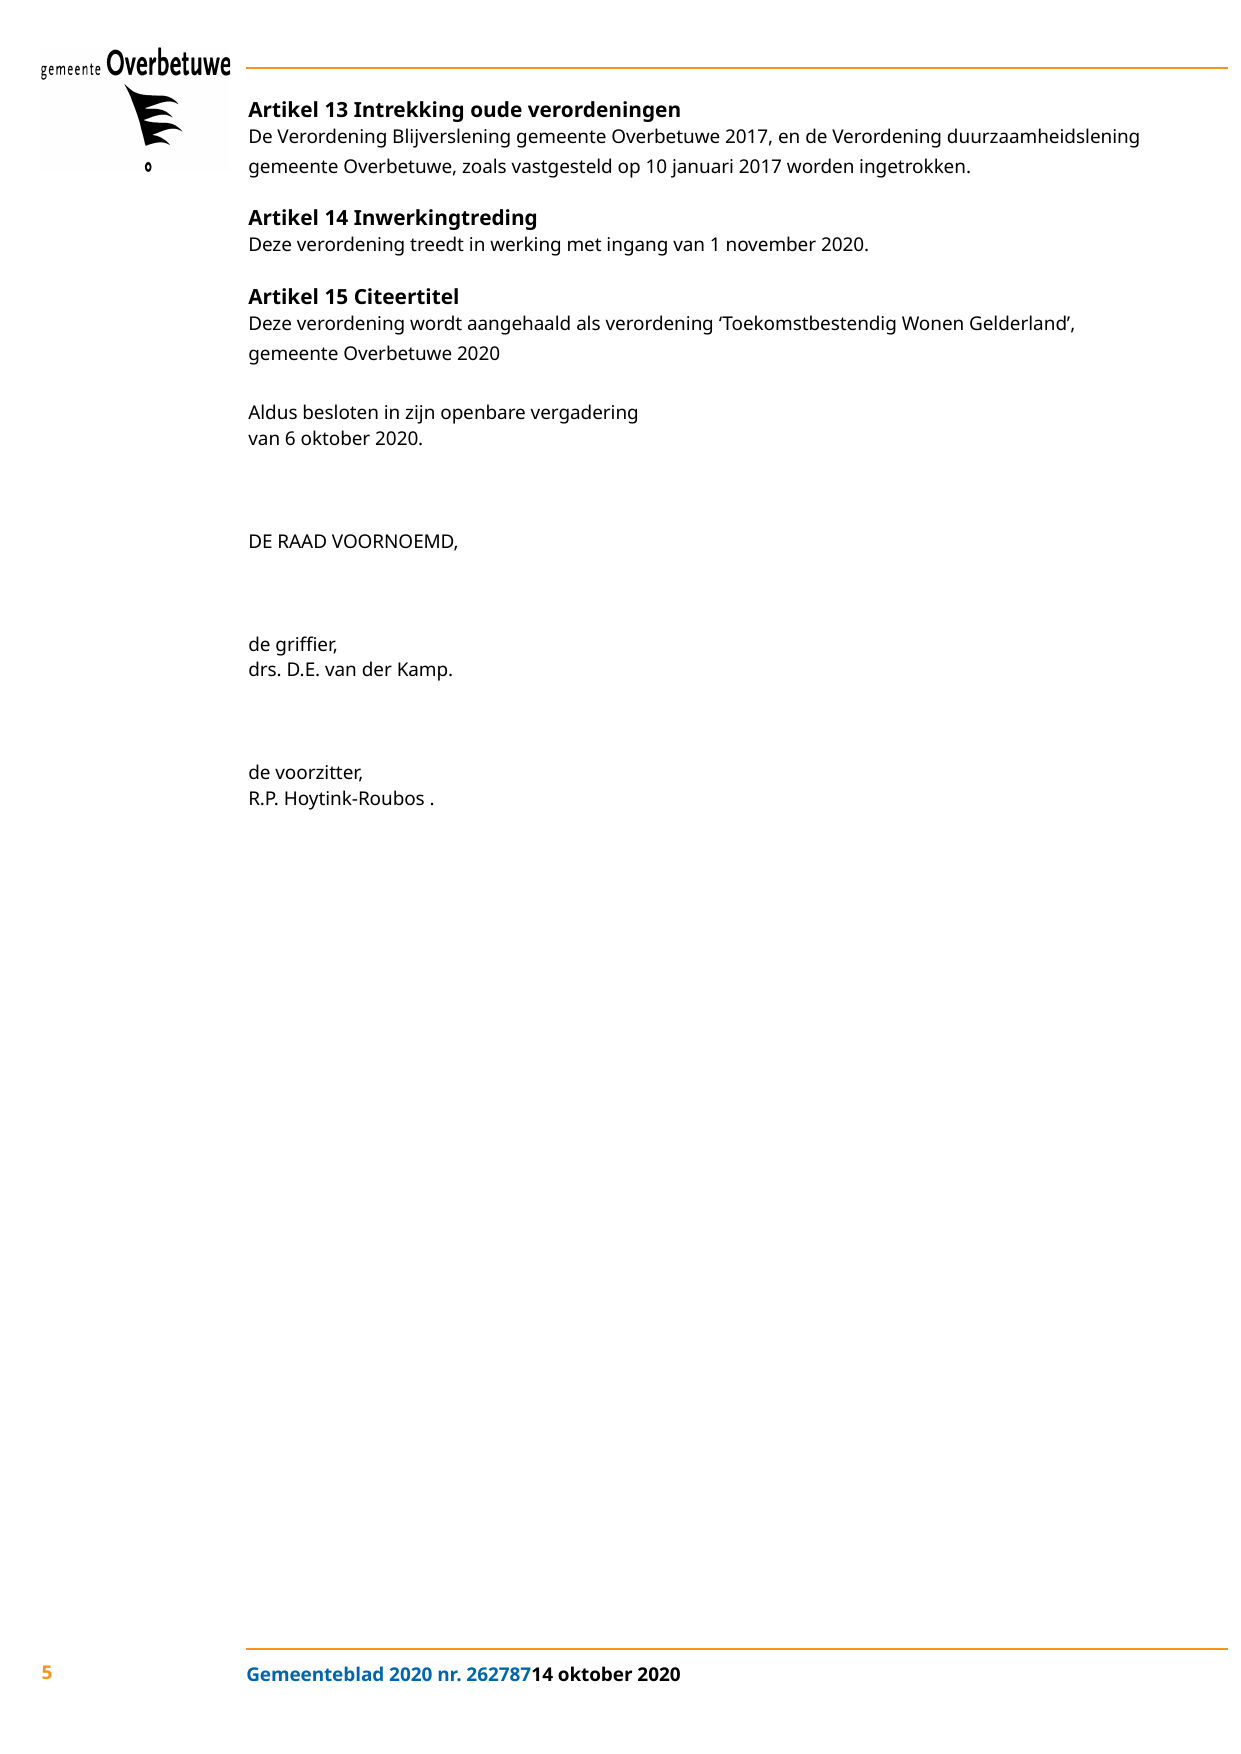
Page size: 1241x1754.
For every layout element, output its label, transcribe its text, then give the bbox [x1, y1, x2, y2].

text R.P. Hoytink-Roubos . [248, 785, 1152, 811]
text Artikel 14 Inwerkingtreding [248, 203, 1152, 232]
text Artikel 15 Citeertitel [248, 282, 1152, 311]
text Deze verordening wordt aangehaald als verordening ‘Toekomstbestendig Wonen Gelderland’, gemeente Overbetuwe 2020 [248, 311, 1152, 366]
text Artikel 13 Intrekking oude verordeningen [248, 95, 1152, 123]
text Deze verordening treedt in werking met ingang van 1 november 2020. [248, 232, 1152, 257]
text De Verordening Blijverslening gemeente Overbetuwe 2017, en de Verordening duurzaamheidslening gemeente Overbetuwe, zoals vastgesteld op 10 januari 2017 worden ingetrokken. [248, 123, 1152, 178]
text Aldus besloten in zijn openbare vergadering [248, 399, 1152, 425]
text drs. D.E. van der Kamp. [248, 657, 1152, 682]
text van 6 oktober 2020. [248, 425, 1152, 451]
picture [41, 47, 231, 172]
text DE RAAD VOORNOEMD, [248, 528, 1152, 554]
text de voorzitter, [248, 759, 1152, 785]
text de griffier, [248, 631, 1152, 657]
